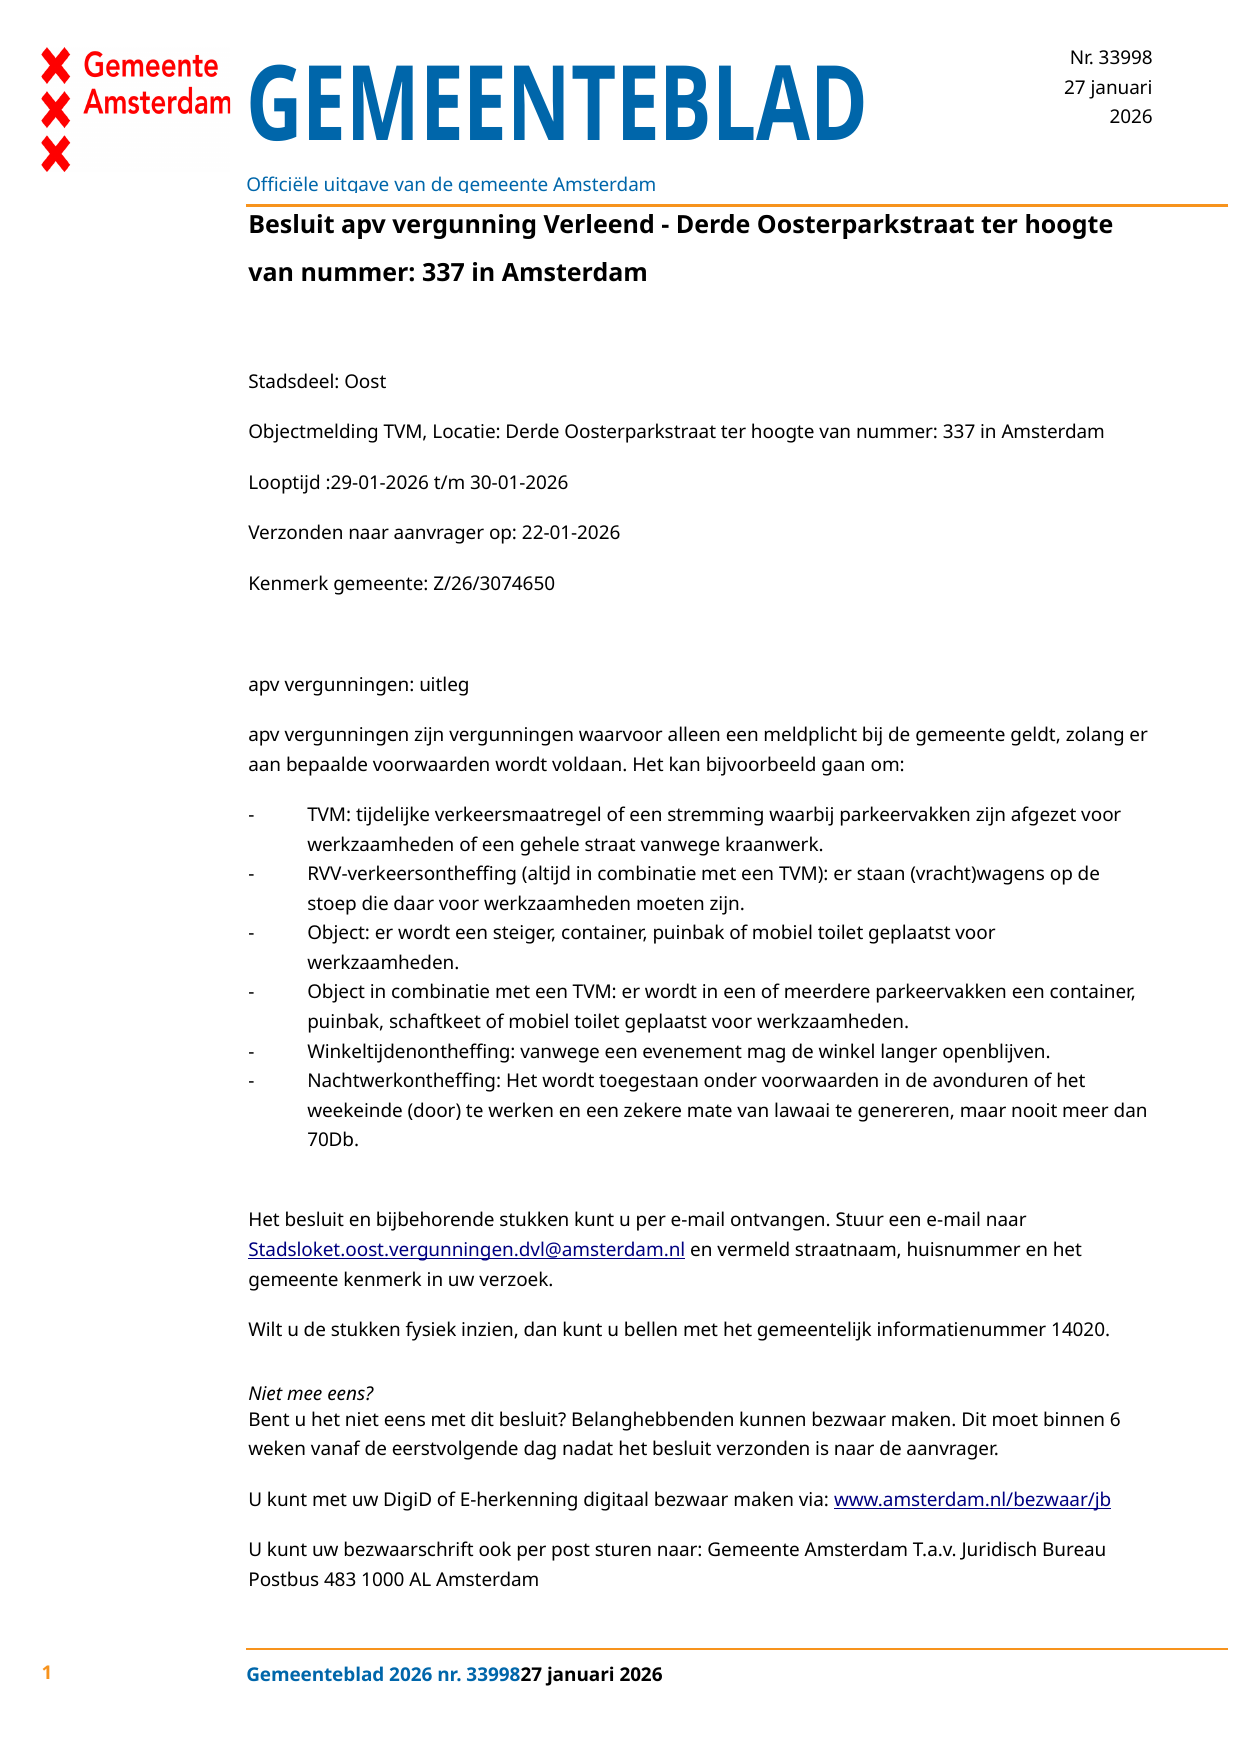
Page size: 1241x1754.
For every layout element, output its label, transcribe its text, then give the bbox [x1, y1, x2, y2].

list Object in combinatie met een TVM: er wordt in een of meerdere parkeervakken een container, puinbak, schaftkeet of mobiel toilet geplaatst voor werkzaamheden. [248, 979, 1152, 1034]
text U kunt met uw DigiD of E-herkenning digitaal bezwaar maken via: www.amsterdam.nl/bezwaar/jb [248, 1486, 1152, 1512]
text U kunt uw bezwaarschrift ook per post sturen naar: Gemeente Amsterdam T.a.v. Juridisch Bureau Postbus 483 1000 AL Amsterdam [248, 1536, 1152, 1592]
text Verzonden naar aanvrager op: 22-01-2026 [248, 519, 1152, 545]
text apv vergunningen: uitleg [248, 671, 1152, 697]
text apv vergunningen zijn vergunningen waarvoor alleen een meldplicht bij de gemeente geldt, zolang er aan bepaalde voorwaarden wordt voldaan. Het kan bijvoorbeeld gaan om: [248, 721, 1152, 777]
text Besluit apv vergunning Verleend - Derde Oosterparkstraat ter hoogte van nummer: 337 in Amsterdam [248, 207, 1152, 288]
picture [41, 47, 231, 172]
text Looptijd :29-01-2026 t/m 30-01-2026 [248, 469, 1152, 495]
text Objectmelding TVM, Locatie: Derde Oosterparkstraat ter hoogte van nummer: 337 in Amsterdam [248, 419, 1152, 444]
list Winkeltijdenontheffing: vanwege een evenement mag de winkel langer openblijven. [248, 1038, 1152, 1064]
text Kenmerk gemeente: Z/26/3074650 [248, 570, 1152, 596]
list Nachtwerkontheffing: Het wordt toegestaan onder voorwaarden in de avonduren of het weekeinde (door) te werken en een zekere mate van lawaai te genereren, maar nooit meer dan 70Db. [248, 1067, 1152, 1152]
text Niet mee eens? [248, 1380, 1152, 1406]
text Bent u het niet eens met dit besluit? Belanghebbenden kunnen bezwaar maken. Dit moet binnen 6 weken vanaf de eerstvolgende dag nadat het besluit verzonden is naar de aanvrager. [248, 1406, 1152, 1461]
list RVV-verkeersontheffing (altijd in combinatie met een TVM): er staan (vracht)wagens op de stoep die daar voor werkzaamheden moeten zijn. [248, 860, 1152, 916]
list Object: er wordt een steiger, container, puinbak of mobiel toilet geplaatst voor werkzaamheden. [248, 919, 1152, 975]
list TVM: tijdelijke verkeersmaatregel of een stremming waarbij parkeervakken zijn afgezet voor werkzaamheden of een gehele straat vanwege kraanwerk. [248, 801, 1152, 857]
text Het besluit en bijbehorende stukken kunt u per e-mail ontvangen. Stuur een e-mail naar Stadsloket.oost.vergunningen.dvl@amsterdam.nl en vermeld straatnaam, huisnummer en het gemeente kenmerk in uw verzoek. [248, 1207, 1152, 1292]
text Stadsdeel: Oost [248, 368, 1152, 394]
text Wilt u de stukken fysiek inzien, dan kunt u bellen met het gemeentelijk informatienummer 14020. [248, 1316, 1152, 1342]
